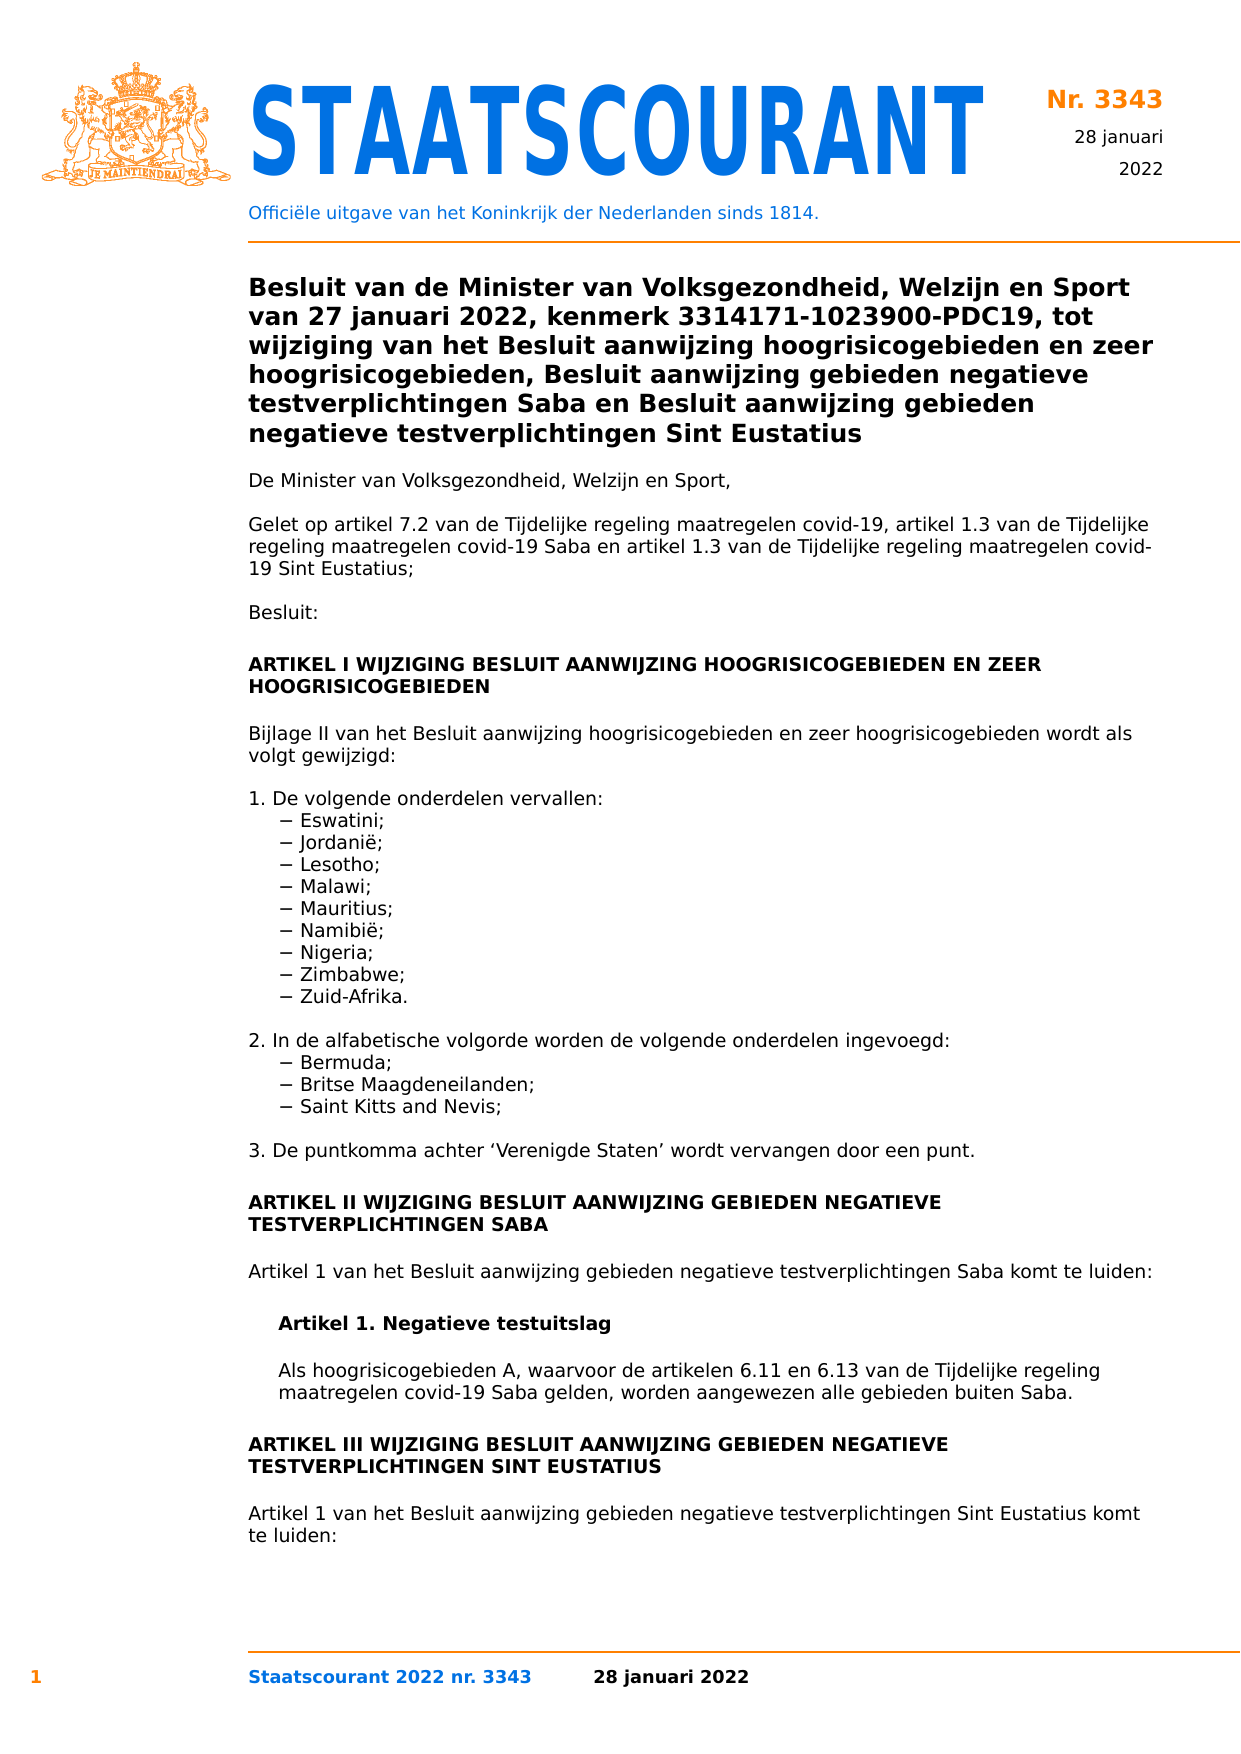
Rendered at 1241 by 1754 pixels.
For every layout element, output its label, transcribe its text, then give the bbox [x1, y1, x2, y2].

text De Minister van Volksgezondheid, Welzijn en Sport, [248, 470, 1163, 492]
table_cell 28 januari [998, 121, 1240, 153]
table_header Nr. 3343 [998, 62, 1240, 121]
text − Lesotho; [278, 854, 1163, 876]
table_cell Officiële uitgave van het Koninkrijk der Nederlanden sinds 1814. [248, 203, 1240, 241]
text − Zuid-Afrika. [278, 986, 1163, 1008]
text Artikel 1 van het Besluit aanwijzing gebieden negatieve testverplichtingen Saba komt te luiden: [248, 1261, 1163, 1283]
text − Britse Maagdeneilanden; [278, 1074, 1163, 1096]
subtitle Besluit van de Minister van Volksgezondheid, Welzijn en Sport van 27 januari 2022, kenmerk 3314171-1023900-PDC19, tot wijziging van het Besluit aanwijzing hoogrisicogebieden en zeer hoogrisicogebieden, Besluit aanwijzing gebieden negatieve testverplichtingen Saba en Besluit aanwijzing gebieden negatieve testverplichtingen Sint Eustatius [248, 273, 1163, 448]
text Artikel 1 van het Besluit aanwijzing gebieden negatieve testverplichtingen Sint Eustatius komt te luiden: [248, 1503, 1163, 1547]
subtitle Artikel 1. Negatieve testuitslag [278, 1313, 1163, 1335]
text 2. In de alfabetische volgorde worden de volgende onderdelen ingevoegd: [248, 1030, 1163, 1052]
subtitle ARTIKEL I WIJZIGING BESLUIT AANWIJZING HOOGRISICOGEBIEDEN EN ZEER HOOGRISICOGEBIEDEN [248, 653, 1163, 697]
text − Zimbabwe; [278, 964, 1163, 986]
text Gelet op artikel 7.2 van de Tijdelijke regeling maatregelen covid-19, artikel 1.3 van de Tijdelijke regeling maatregelen covid-19 Saba en artikel 1.3 van de Tijdelijke regeling maatregelen covid-19 Sint Eustatius; [248, 514, 1163, 580]
text − Saint Kitts and Nevis; [278, 1096, 1163, 1118]
text − Bermuda; [278, 1052, 1163, 1074]
picture [41, 62, 231, 186]
table_header STAATSCOURANT [248, 62, 998, 203]
text − Namibië; [278, 920, 1163, 942]
text Als hoogrisicogebieden A, waarvoor de artikelen 6.11 en 6.13 van de Tijdelijke regeling maatregelen covid-19 Saba gelden, worden aangewezen alle gebieden buiten Saba. [278, 1360, 1163, 1404]
table_header [25, 62, 248, 241]
text − Eswatini; [278, 810, 1163, 832]
text − Jordanië; [278, 832, 1163, 854]
text Besluit: [248, 602, 1163, 623]
table_cell 2022 [998, 153, 1240, 203]
text − Mauritius; [278, 898, 1163, 920]
text − Nigeria; [278, 942, 1163, 964]
text 1. De volgende onderdelen vervallen: [248, 788, 1163, 810]
text Bijlage II van het Besluit aanwijzing hoogrisicogebieden en zeer hoogrisicogebieden wordt als volgt gewijzigd: [248, 722, 1163, 766]
text − Malawi; [278, 876, 1163, 898]
subtitle ARTIKEL II WIJZIGING BESLUIT AANWIJZING GEBIEDEN NEGATIEVE TESTVERPLICHTINGEN SABA [248, 1192, 1163, 1236]
subtitle ARTIKEL III WIJZIGING BESLUIT AANWIJZING GEBIEDEN NEGATIEVE TESTVERPLICHTINGEN SINT EUSTATIUS [248, 1434, 1163, 1478]
text 3. De puntkomma achter ‘Verenigde Staten’ wordt vervangen door een punt. [248, 1140, 1163, 1162]
